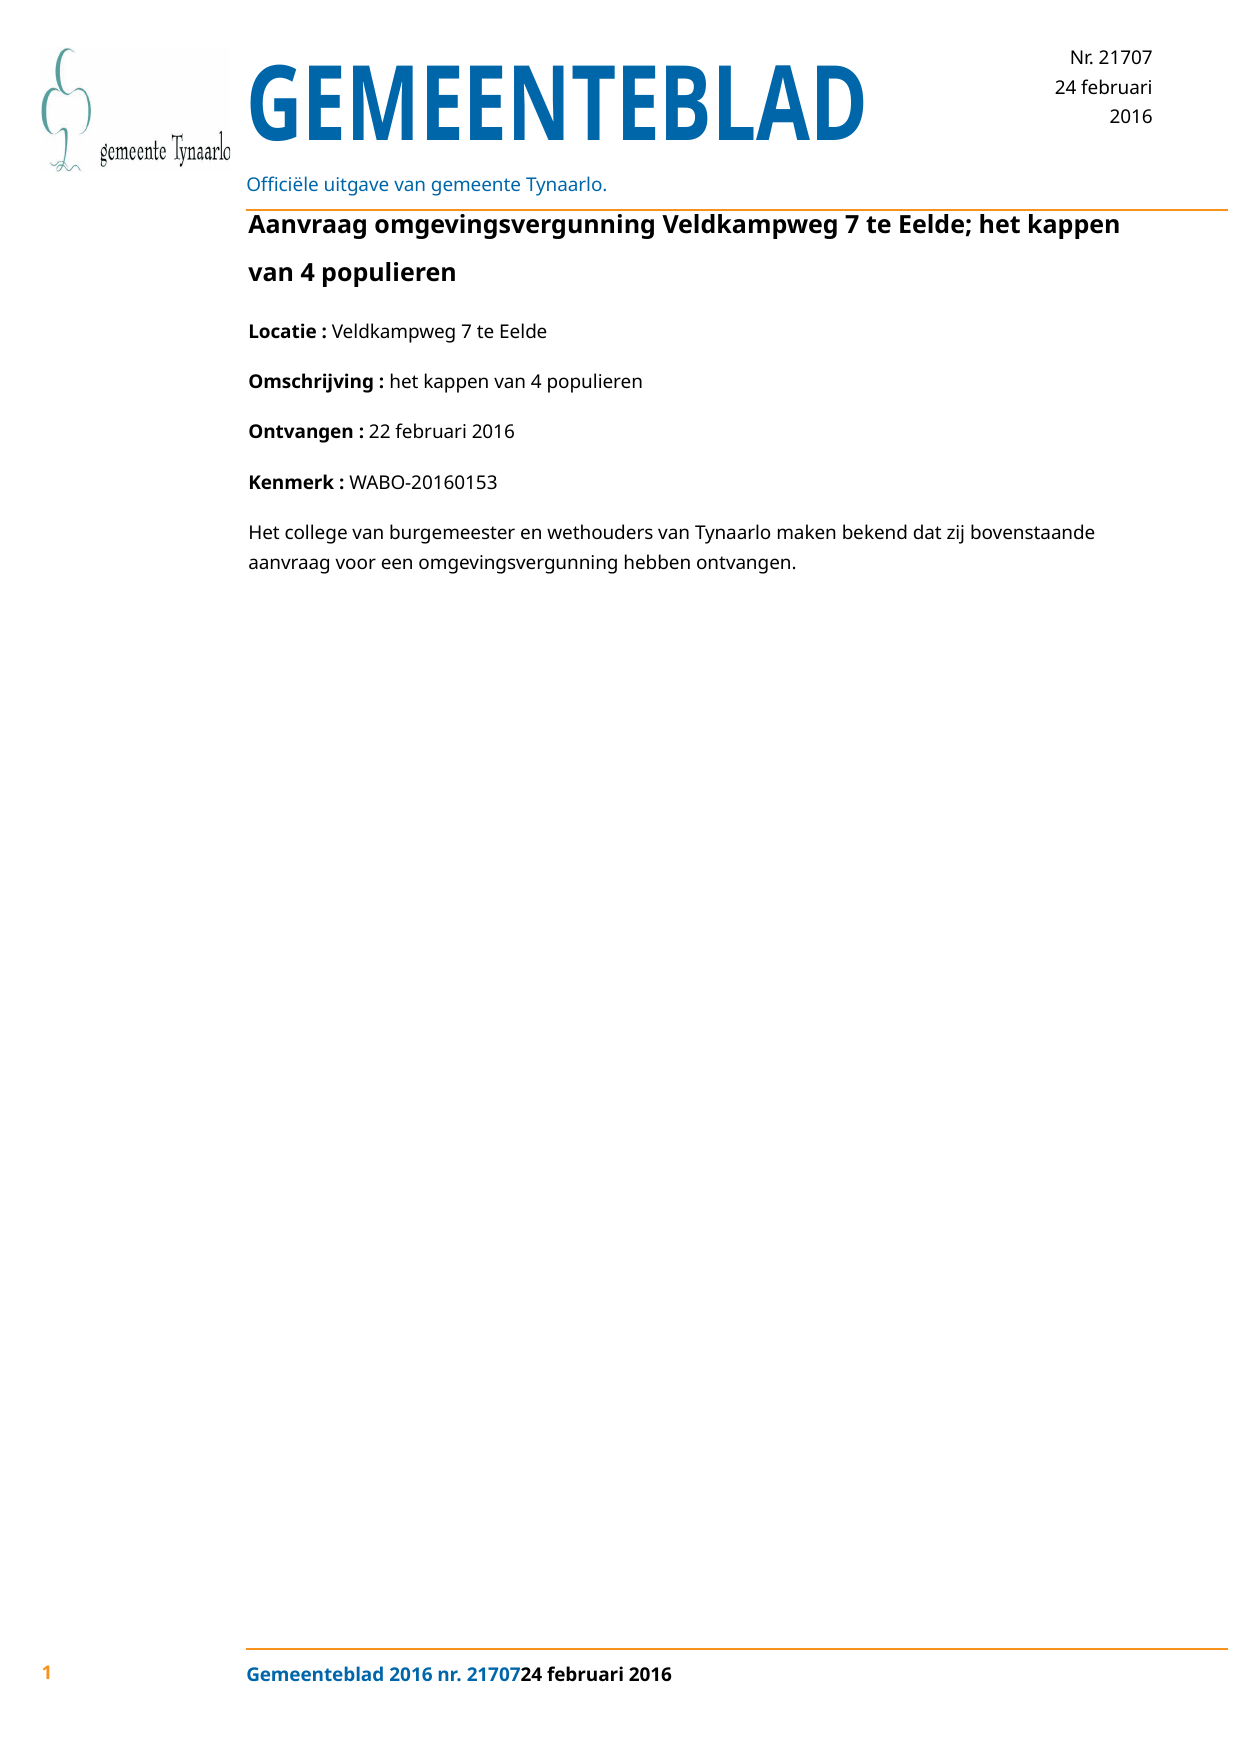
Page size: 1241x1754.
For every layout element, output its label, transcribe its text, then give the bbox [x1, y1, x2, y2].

text Kenmerk : WABO-20160153 [248, 469, 1152, 495]
text Omschrijving : het kappen van 4 populieren [248, 368, 1152, 394]
text Locatie : Veldkampweg 7 te Eelde [248, 318, 1152, 344]
text Het college van burgemeester en wethouders van Tynaarlo maken bekend dat zij bovenstaande aanvraag voor een omgevingsvergunning hebben ontvangen. [248, 519, 1152, 575]
text Aanvraag omgevingsvergunning Veldkampweg 7 te Eelde; het kappen van 4 populieren [248, 211, 1152, 288]
text Ontvangen : 22 februari 2016 [248, 419, 1152, 444]
picture [41, 47, 231, 172]
